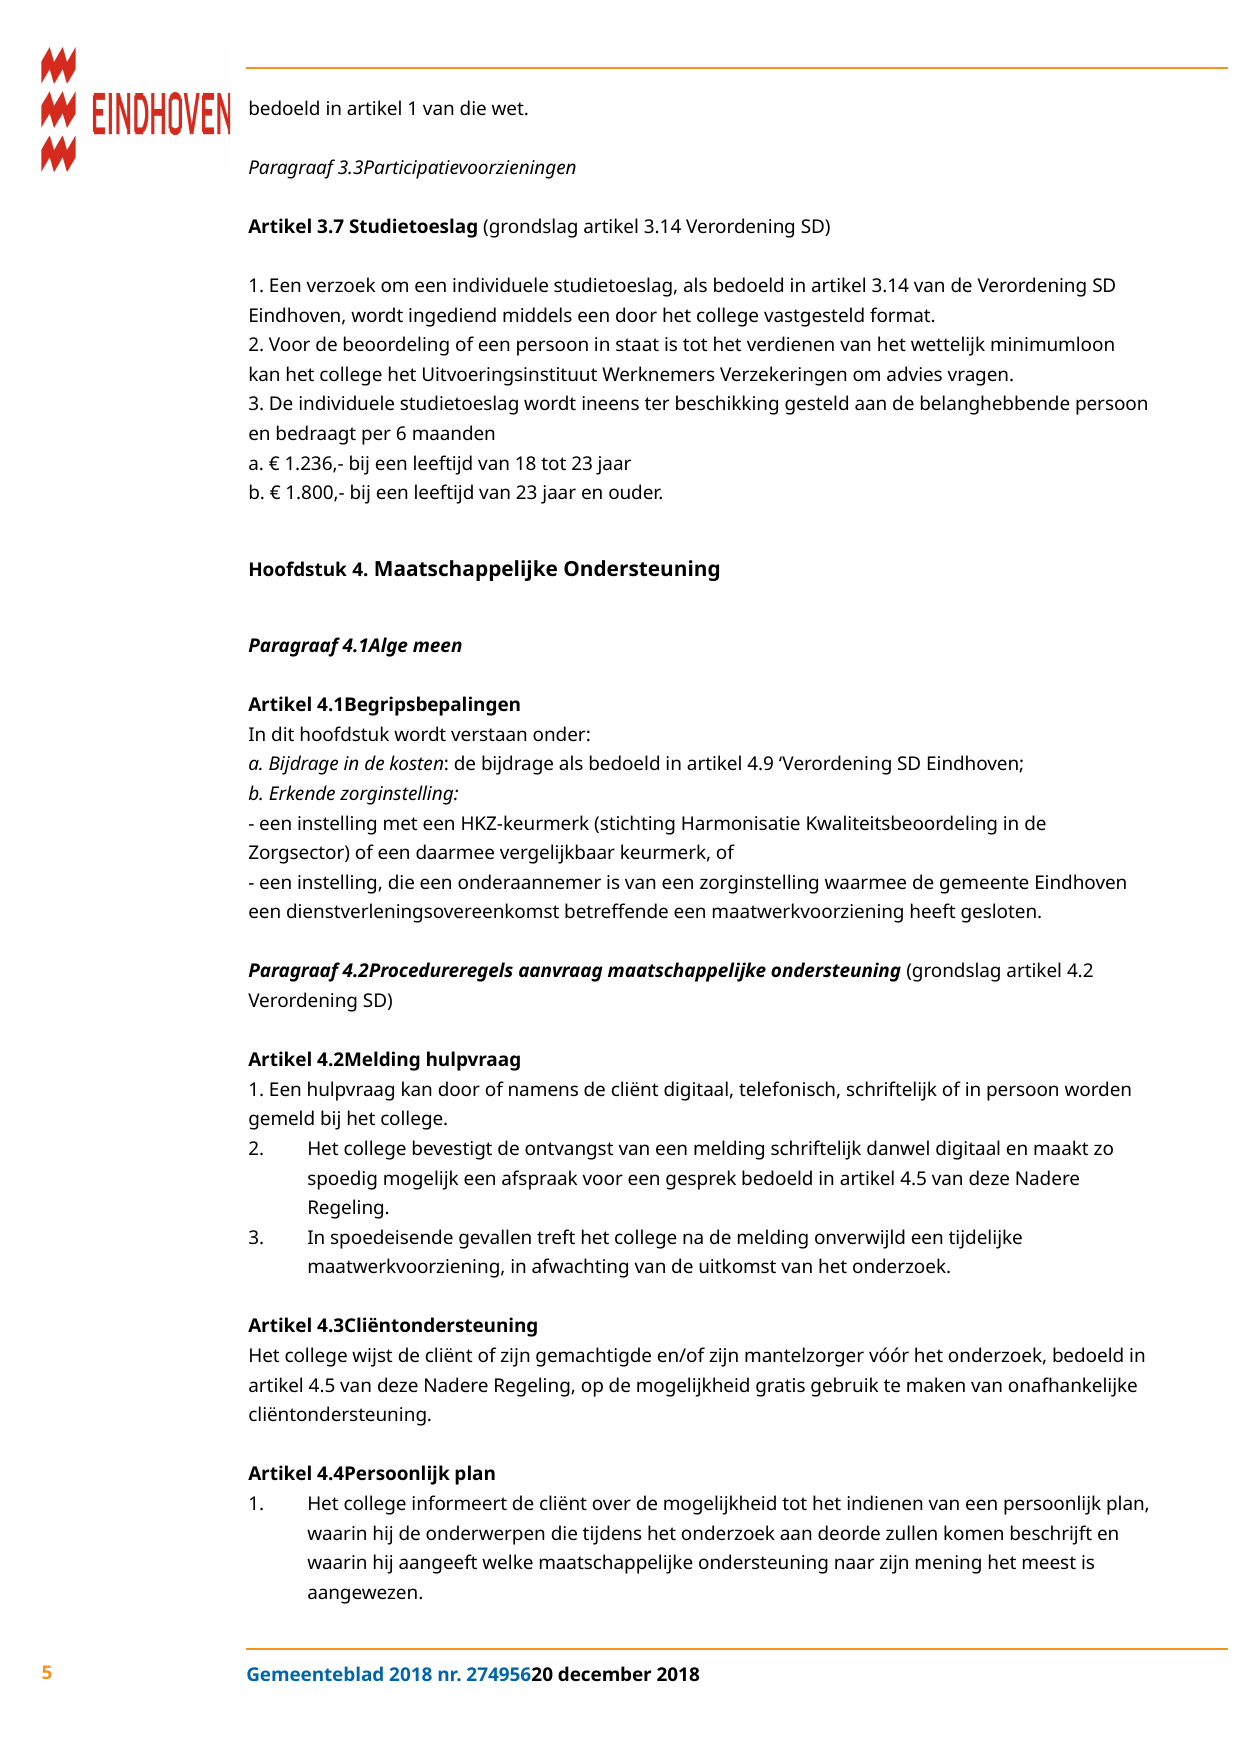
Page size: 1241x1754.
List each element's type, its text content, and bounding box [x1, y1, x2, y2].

text Paragraaf 4.1Alge meen [248, 632, 1152, 658]
text 2. Voor de beoordeling of een persoon in staat is tot het verdienen van het wettelijk minimumloon kan het college het Uitvoeringsinstituut Werknemers Verzekeringen om advies vragen. [248, 331, 1152, 387]
text Paragraaf 4.2Procedureregels aanvraag maatschappelijke ondersteuning (grondslag artikel 4.2 Verordening SD) [248, 958, 1152, 1013]
text Artikel 4.3Cliëntondersteuning [248, 1313, 1152, 1338]
text - een instelling met een HKZ-keurmerk (stichting Harmonisatie Kwaliteitsbeoordeling in de Zorgsector) of een daarmee vergelijkbaar keurmerk, of [248, 810, 1152, 865]
text a. € 1.236,- bij een leeftijd van 18 tot 23 jaar [248, 450, 1152, 476]
text Paragraaf 3.3Participatievoorzieningen [248, 154, 1152, 180]
text b. € 1.800,- bij een leeftijd van 23 jaar en ouder. [248, 479, 1152, 505]
text 1. Een verzoek om een individuele studietoeslag, als bedoeld in artikel 3.14 van de Verordening SD Eindhoven, wordt ingediend middels een door het college vastgesteld format. [248, 272, 1152, 328]
text 1. Een hulpvraag kan door of namens de cliënt digitaal, telefonisch, schriftelijk of in persoon worden gemeld bij het college. [248, 1076, 1152, 1131]
text Artikel 4.4Persoonlijk plan [248, 1461, 1152, 1486]
text - een instelling, die een onderaannemer is van een zorginstelling waarmee de gemeente Eindhoven een dienstverleningsovereenkomst betreffende een maatwerkvoorziening heeft gesloten. [248, 869, 1152, 924]
text a. Bijdrage in de kosten: de bijdrage als bedoeld in artikel 4.9 ‘Verordening SD Eindhoven; [248, 751, 1152, 776]
text bedoeld in artikel 1 van die wet. [248, 95, 1152, 121]
text In dit hoofdstuk wordt verstaan onder: [248, 721, 1152, 747]
text Hoofdstuk 4. Maatschappelijke Ondersteuning [248, 554, 1152, 583]
text Het college wijst de cliënt of zijn gemachtigde en/of zijn mantelzorger vóór het onderzoek, bedoeld in artikel 4.5 van deze Nadere Regeling, op de mogelijkheid gratis gebruik te maken van onafhankelijke cliëntondersteuning. [248, 1342, 1152, 1427]
text 3. De individuele studietoeslag wordt ineens ter beschikking gesteld aan de belanghebbende persoon en bedraagt per 6 maanden [248, 391, 1152, 446]
list Het college informeert de cliënt over de mogelijkheid tot het indienen van een persoonlijk plan, waarin hij de onderwerpen die tijdens het onderzoek aan deorde zullen komen beschrijft en waarin hij aangeeft welke maatschappelijke ondersteuning naar zijn mening het meest is aangewezen. [248, 1490, 1152, 1605]
picture [41, 47, 231, 172]
list Het college bevestigt de ontvangst van een melding schriftelijk danwel digitaal en maakt zo spoedig mogelijk een afspraak voor een gesprek bedoeld in artikel 4.5 van deze Nadere Regeling. [248, 1135, 1152, 1220]
text b. Erkende zorginstelling: [248, 780, 1152, 806]
text Artikel 3.7 Studietoeslag (grondslag artikel 3.14 Verordening SD) [248, 213, 1152, 239]
list In spoedeisende gevallen treft het college na de melding onverwijld een tijdelijke maatwerkvoorziening, in afwachting van de uitkomst van het onderzoek. [248, 1224, 1152, 1279]
text Artikel 4.1Begripsbepalingen [248, 691, 1152, 717]
text Artikel 4.2Melding hulpvraag [248, 1046, 1152, 1072]
